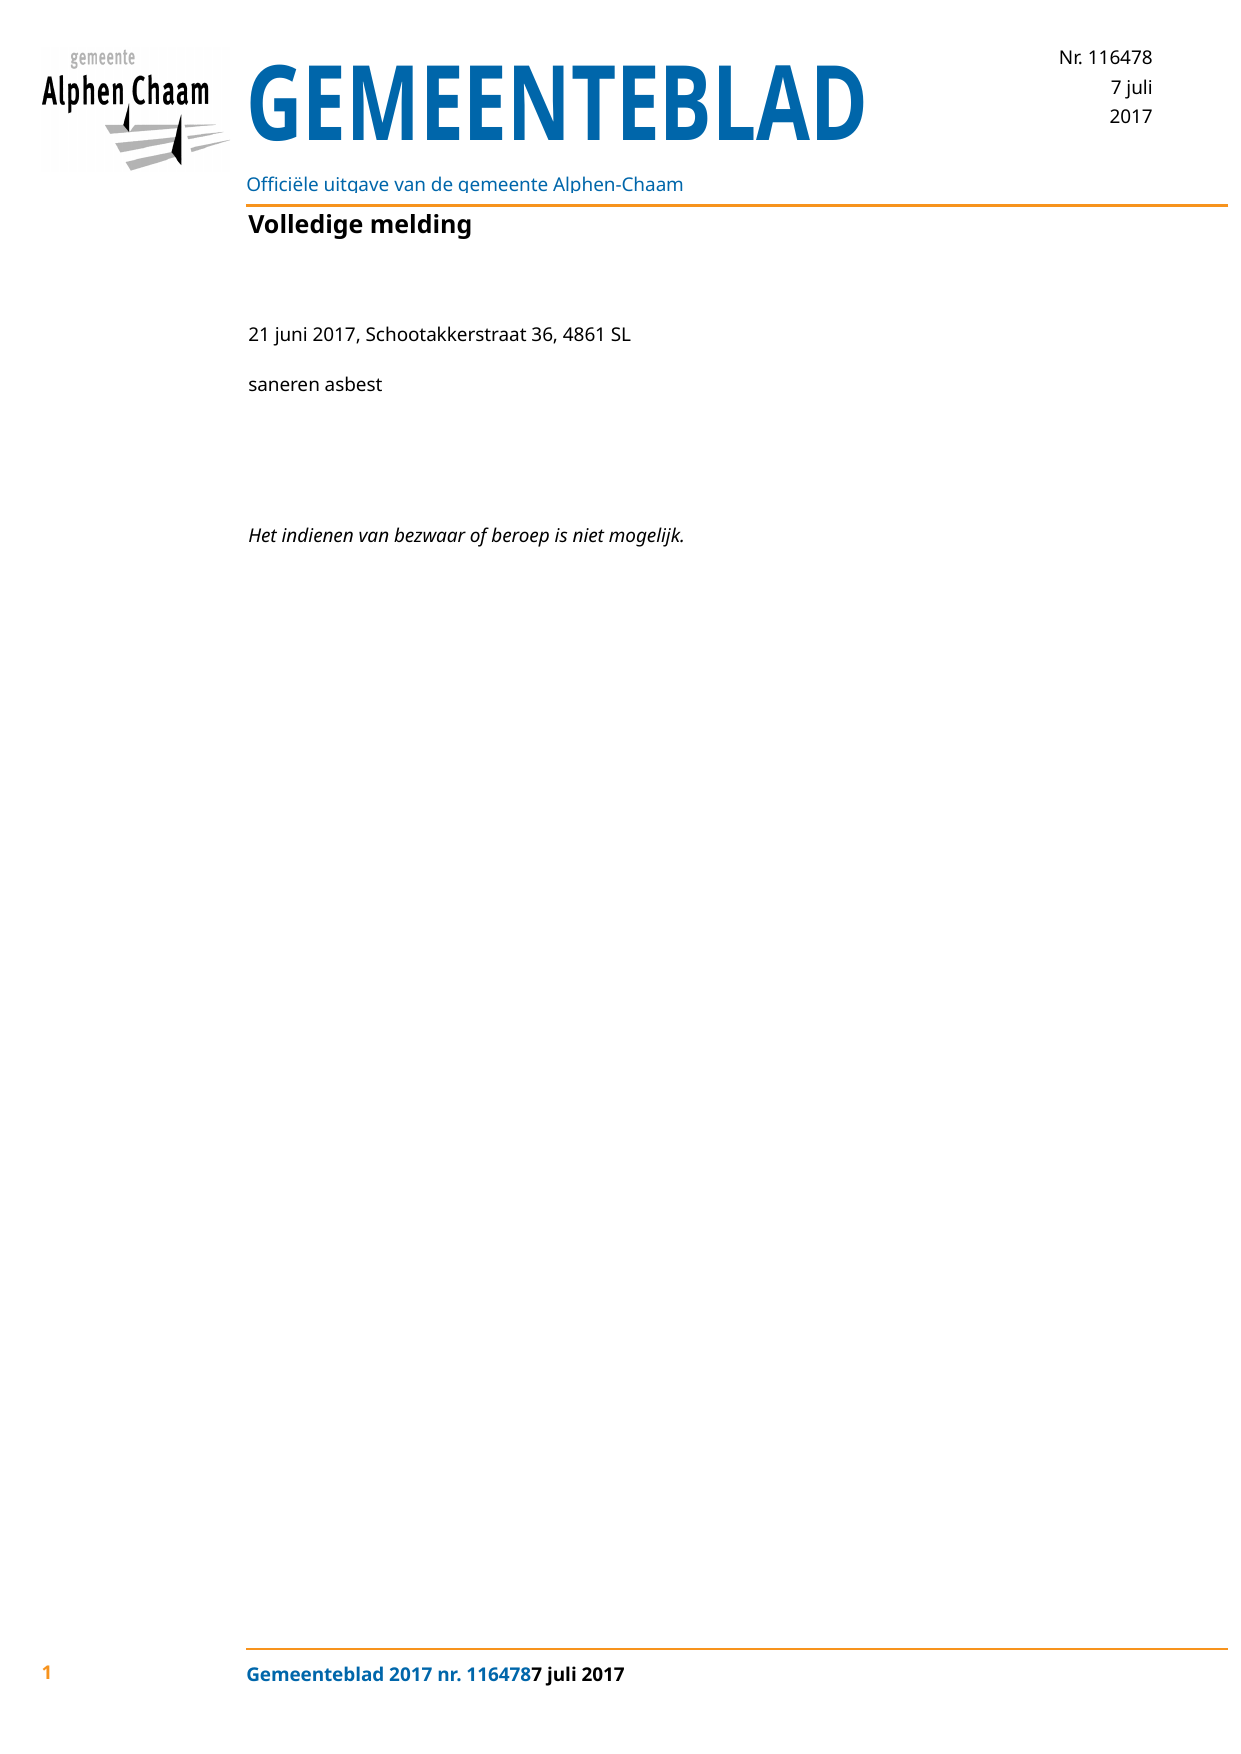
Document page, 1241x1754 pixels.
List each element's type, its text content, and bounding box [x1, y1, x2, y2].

text Volledige melding [248, 207, 1152, 241]
text 21 juni 2017, Schootakkerstraat 36, 4861 SL [248, 321, 1152, 346]
text saneren asbest [248, 371, 1152, 397]
text Het indienen van bezwaar of beroep is niet mogelijk. [248, 522, 1152, 548]
picture [41, 47, 231, 172]
